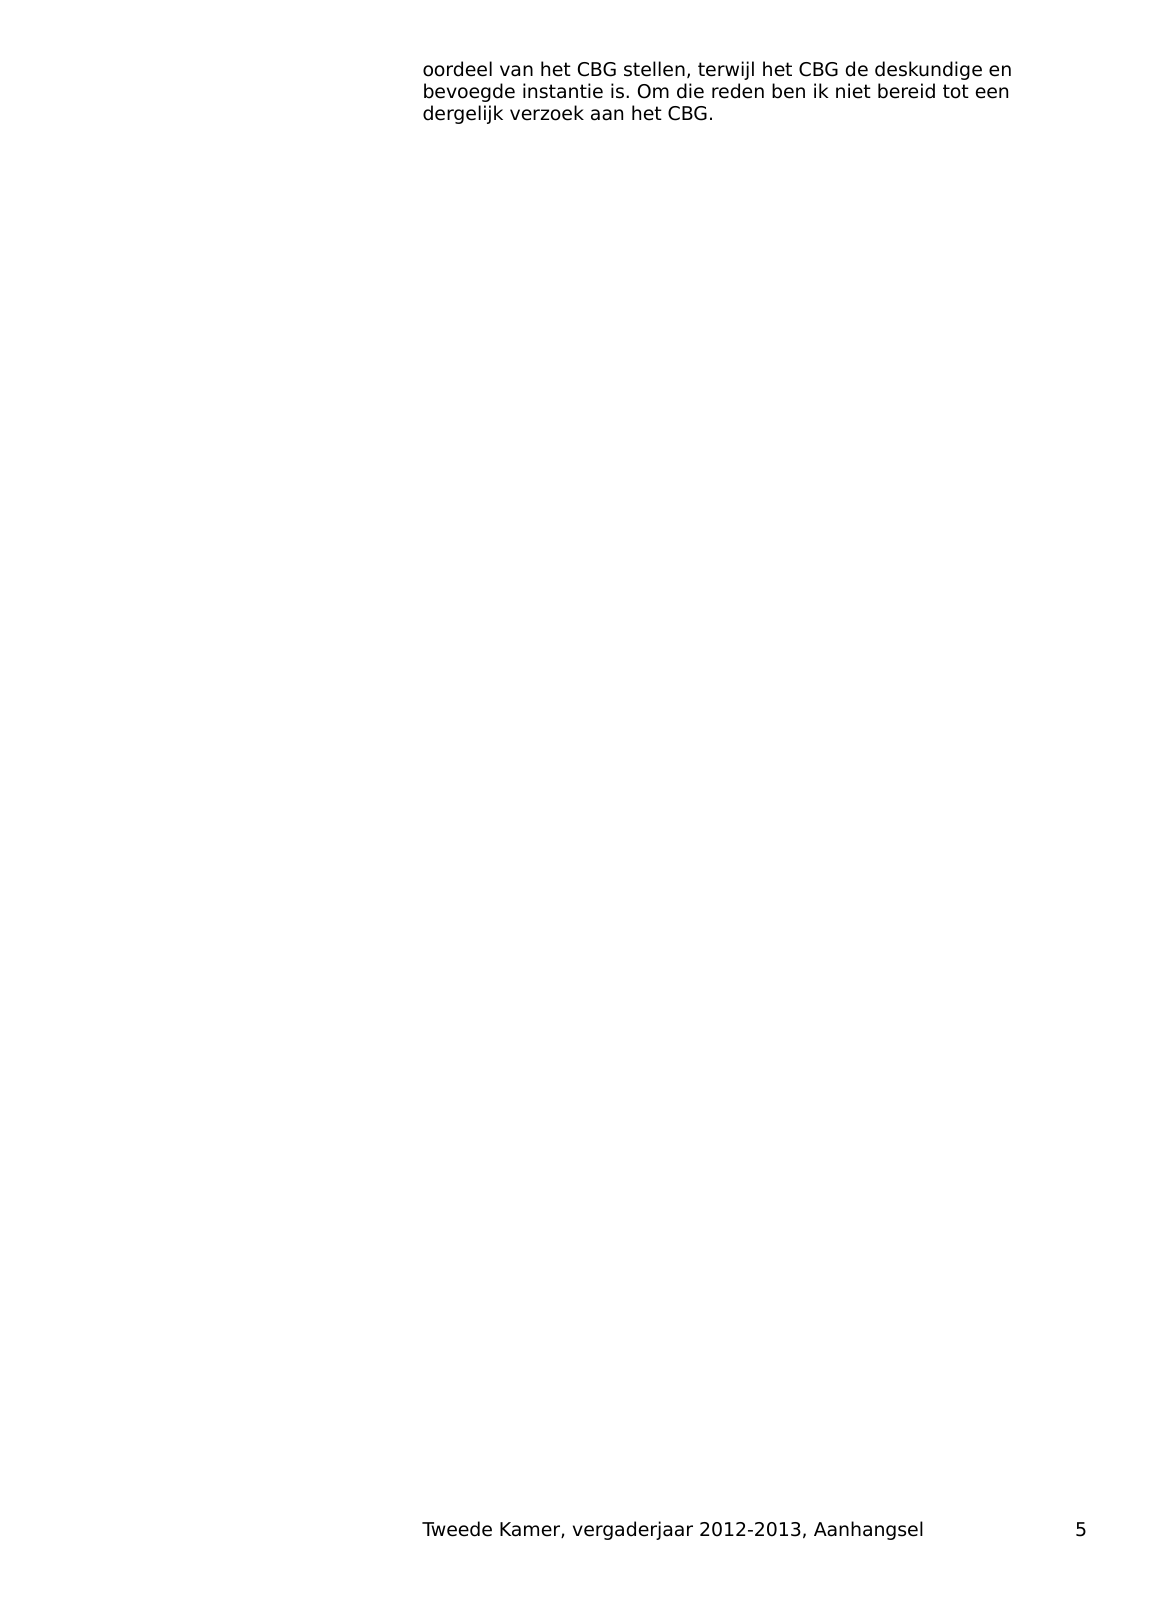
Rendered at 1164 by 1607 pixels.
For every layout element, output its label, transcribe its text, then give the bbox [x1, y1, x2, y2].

text oordeel van het CBG stellen, terwijl het CBG de deskundige en bevoegde instantie is. Om die reden ben ik niet bereid tot een dergelijk verzoek aan het CBG. [422, 59, 1087, 125]
